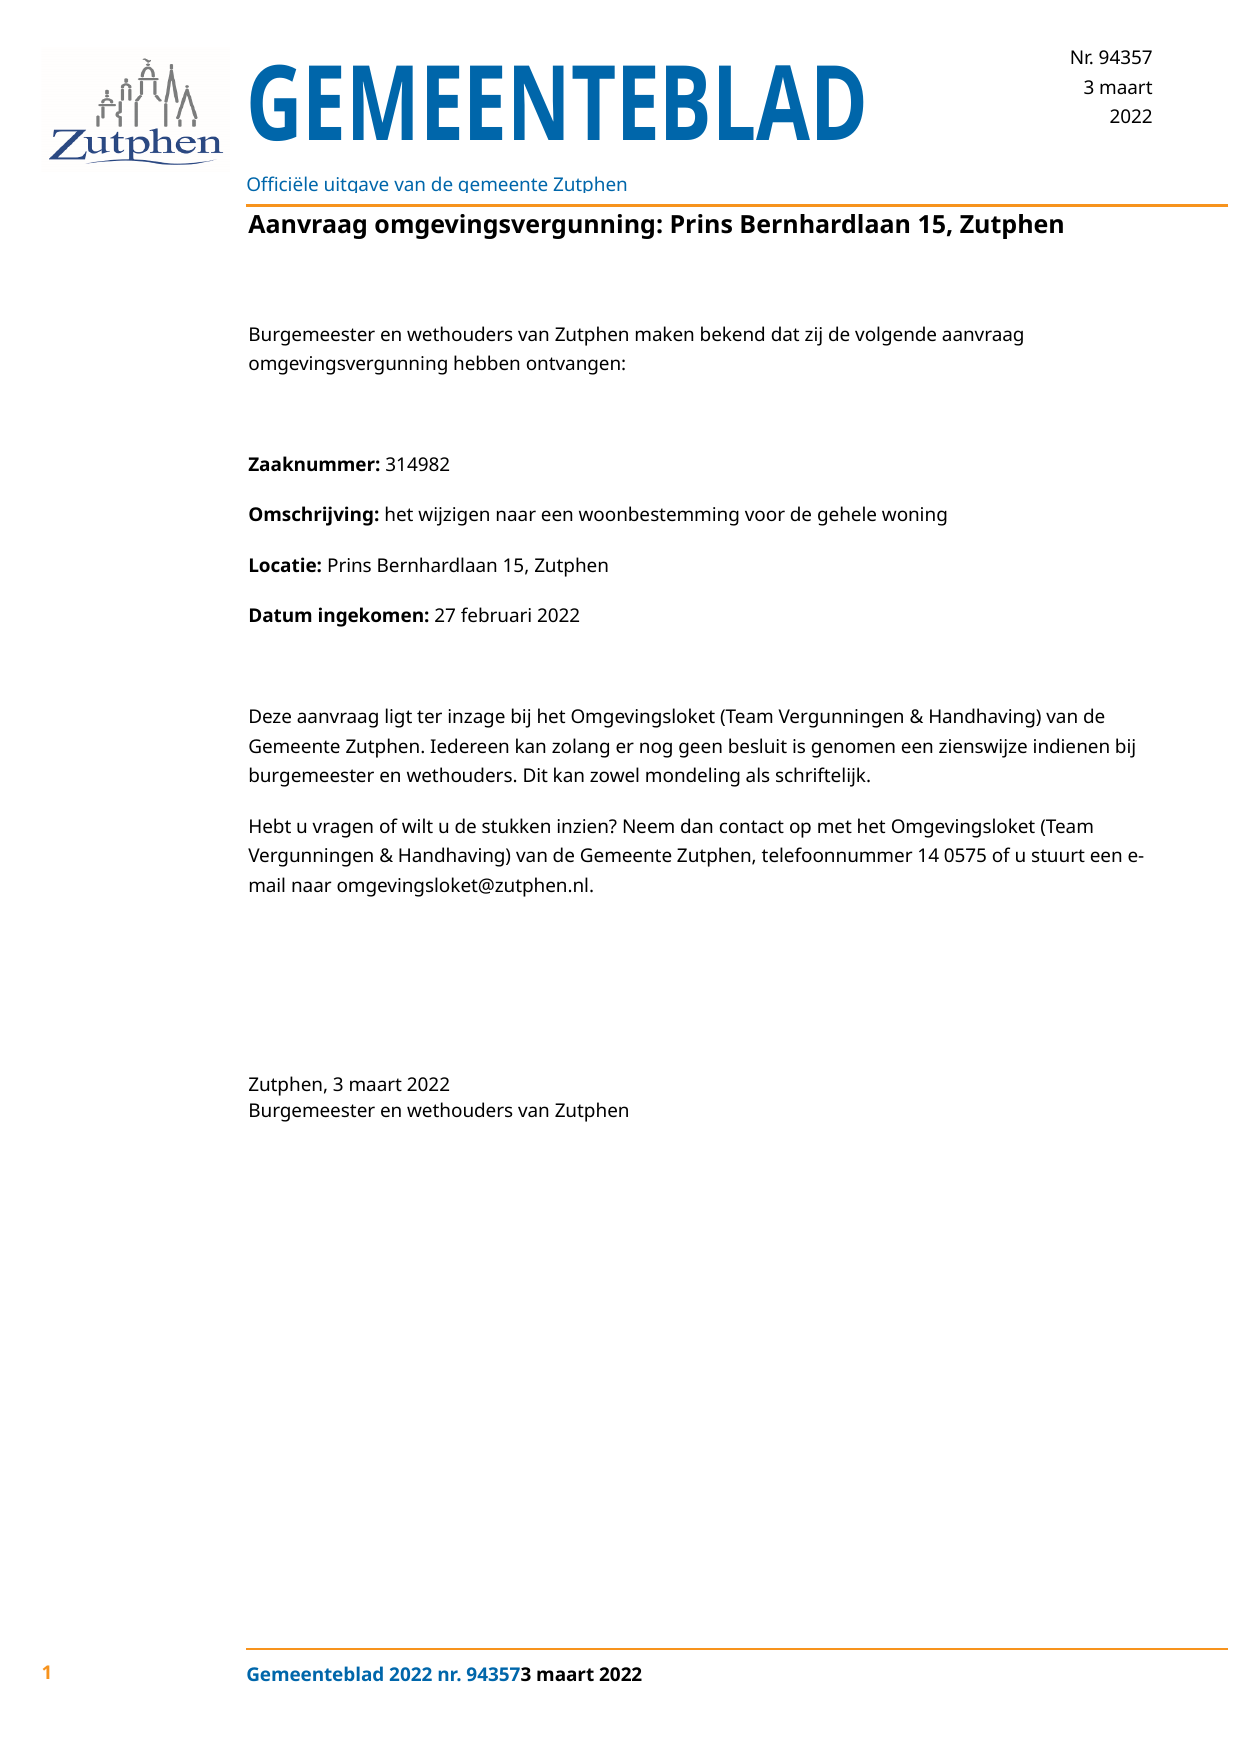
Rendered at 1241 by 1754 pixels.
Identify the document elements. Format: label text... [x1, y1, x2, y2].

text Aanvraag omgevingsvergunning: Prins Bernhardlaan 15, Zutphen [248, 207, 1152, 241]
text Hebt u vragen of wilt u de stukken inzien? Neem dan contact op met het Omgevingsloket (Team Vergunningen & Handhaving) van de Gemeente Zutphen, telefoonnummer 14 0575 of u stuurt een e-mail naar omgevingsloket@zutphen.nl. [248, 813, 1152, 898]
text Deze aanvraag ligt ter inzage bij het Omgevingsloket (Team Vergunningen & Handhaving) van de Gemeente Zutphen. Iedereen kan zolang er nog geen besluit is genomen een zienswijze indienen bij burgemeester en wethouders. Dit kan zowel mondeling als schriftelijk. [248, 703, 1152, 788]
text Datum ingekomen: 27 februari 2022 [248, 602, 1152, 628]
text Zutphen, 3 maart 2022 [248, 1071, 1152, 1097]
picture [41, 47, 231, 172]
text Locatie: Prins Bernhardlaan 15, Zutphen [248, 552, 1152, 578]
text Burgemeester en wethouders van Zutphen maken bekend dat zij de volgende aanvraag omgevingsvergunning hebben ontvangen: [248, 321, 1152, 376]
text Omschrijving: het wijzigen naar een woonbestemming voor de gehele woning [248, 502, 1152, 527]
text Burgemeester en wethouders van Zutphen [248, 1097, 1152, 1122]
text Zaaknummer: 314982 [248, 451, 1152, 477]
